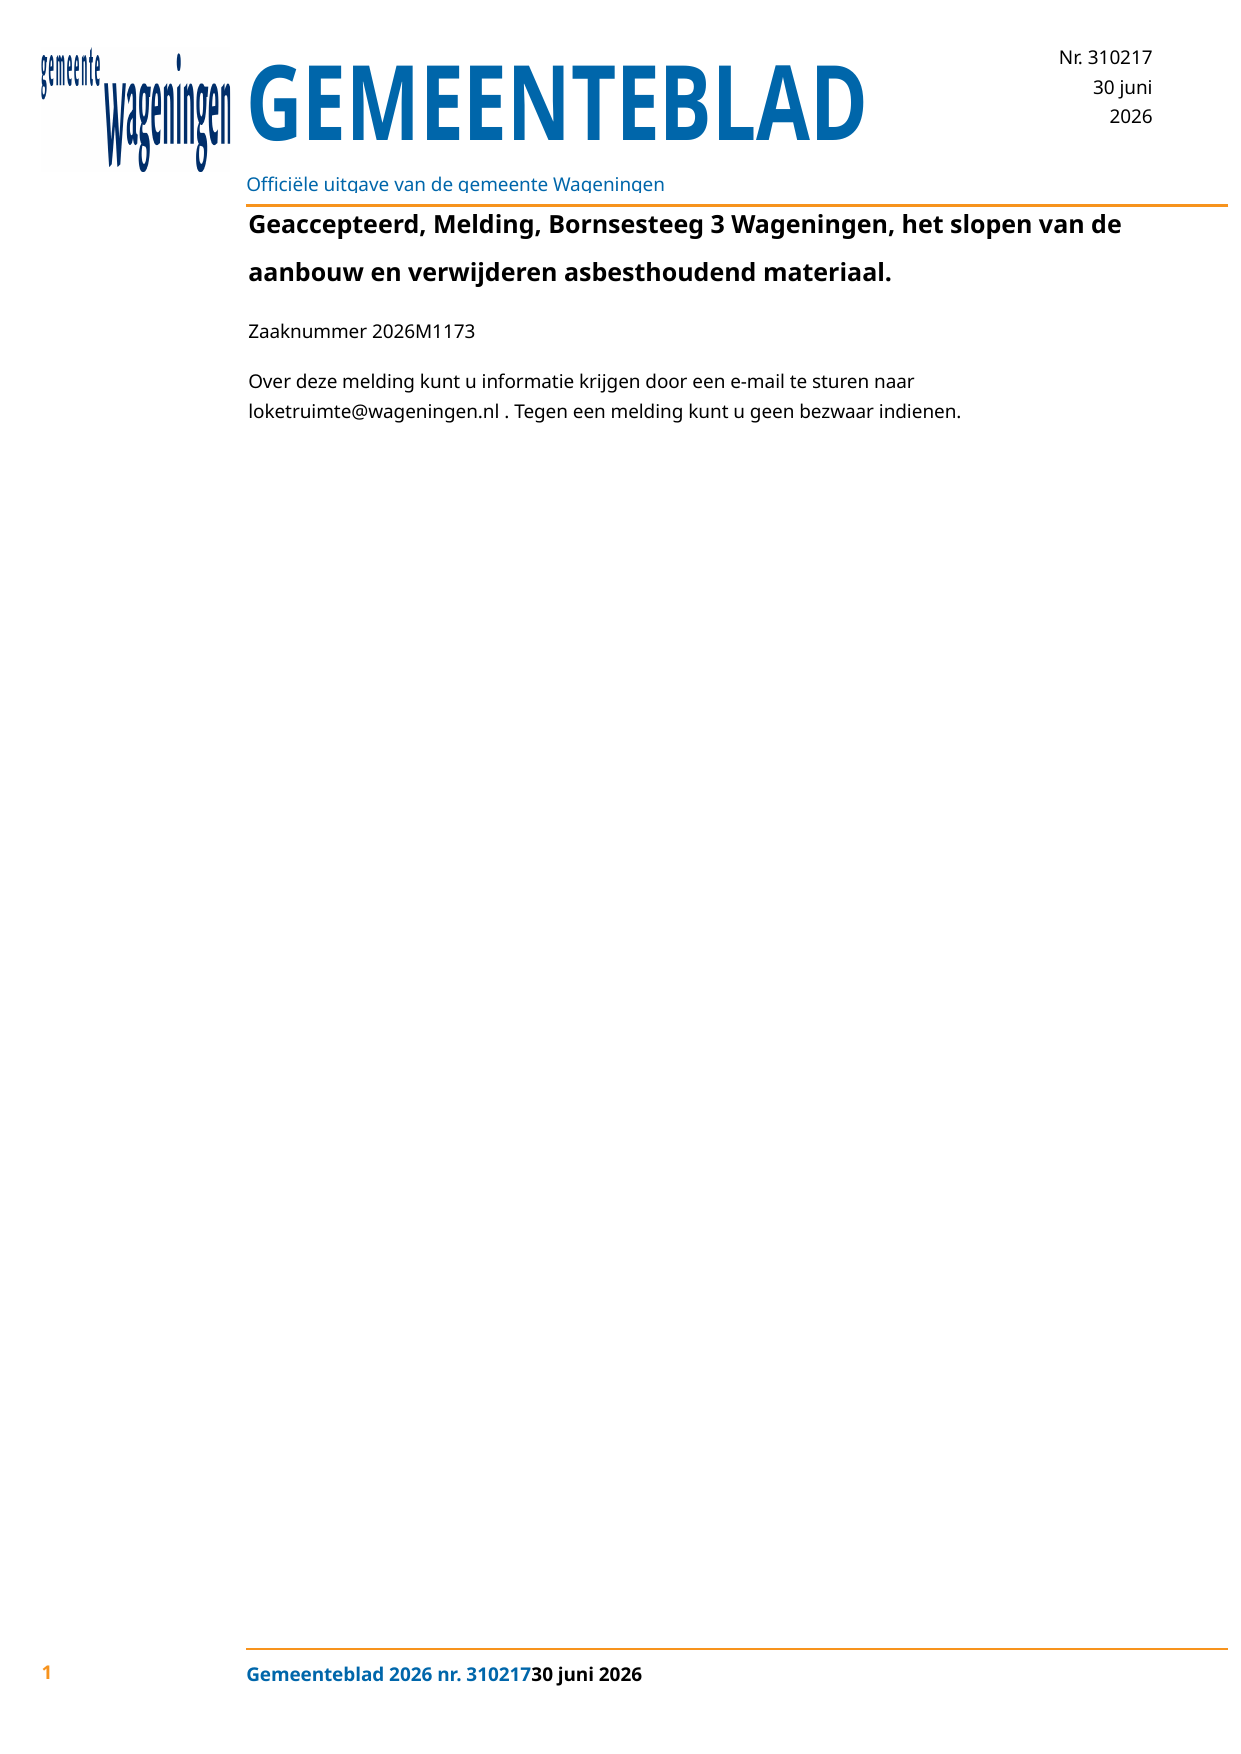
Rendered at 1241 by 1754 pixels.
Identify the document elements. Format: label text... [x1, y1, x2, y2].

picture [41, 47, 231, 172]
text Over deze melding kunt u informatie krijgen door een e-mail te sturen naar loketruimte@wageningen.nl . Tegen een melding kunt u geen bezwaar indienen. [248, 368, 1152, 424]
text Geaccepteerd, Melding, Bornsesteeg 3 Wageningen, het slopen van de aanbouw en verwijderen asbesthoudend materiaal. [248, 207, 1152, 288]
text Zaaknummer 2026M1173 [248, 318, 1152, 344]
